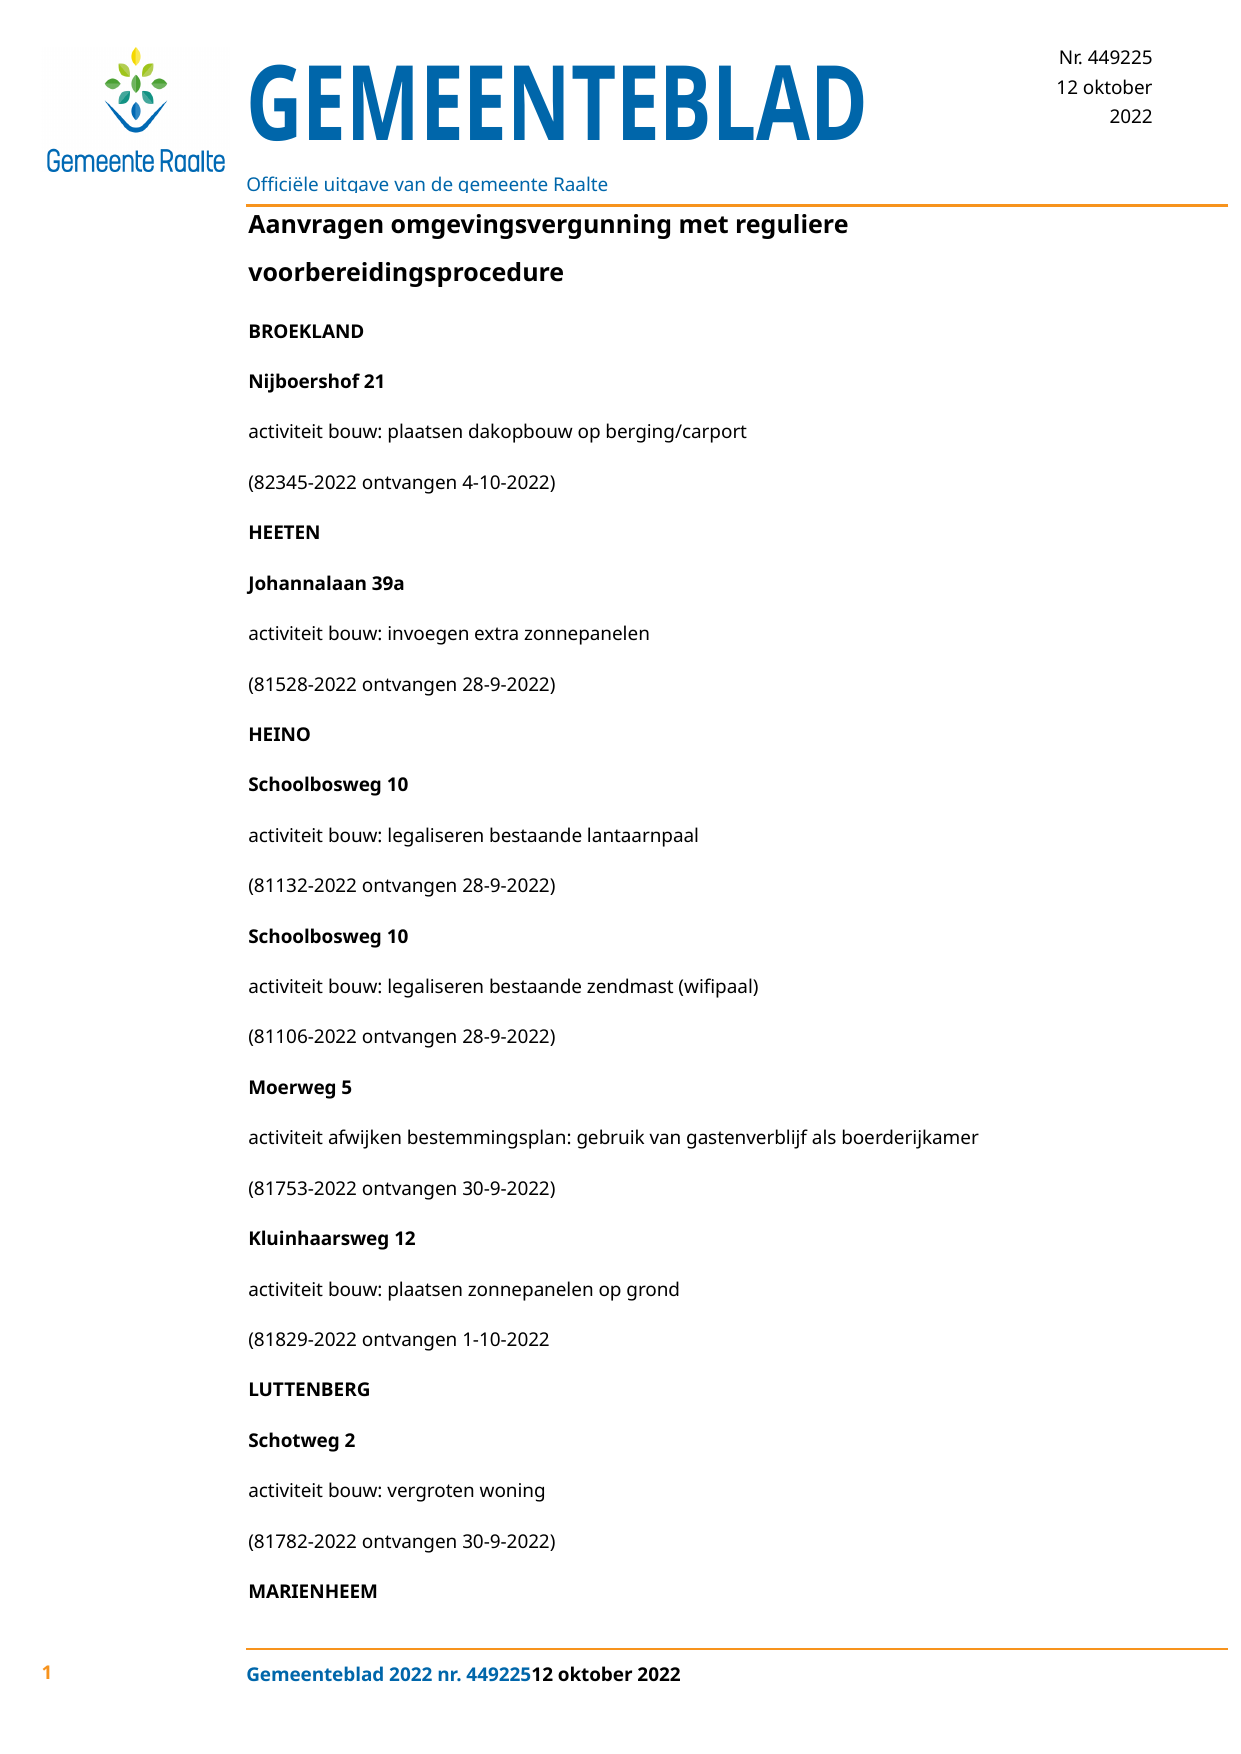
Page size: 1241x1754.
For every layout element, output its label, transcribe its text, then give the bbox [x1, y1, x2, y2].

text (81528-2022 ontvangen 28-9-2022) [248, 671, 1152, 697]
text BROEKLAND [248, 318, 1152, 344]
text (81106-2022 ontvangen 28-9-2022) [248, 1024, 1152, 1049]
text activiteit afwijken bestemmingsplan: gebruik van gastenverblijf als boerderijkamer [248, 1124, 1152, 1150]
text LUTTENBERG [248, 1377, 1152, 1402]
text (81132-2022 ontvangen 28-9-2022) [248, 872, 1152, 898]
text (81782-2022 ontvangen 30-9-2022) [248, 1528, 1152, 1554]
text activiteit bouw: legaliseren bestaande zendmast (wifipaal) [248, 973, 1152, 999]
text Nijboershof 21 [248, 368, 1152, 394]
text activiteit bouw: plaatsen zonnepanelen op grond [248, 1276, 1152, 1302]
text (81829-2022 ontvangen 1-10-2022 [248, 1326, 1152, 1352]
text Kluinhaarsweg 12 [248, 1225, 1152, 1251]
text activiteit bouw: plaatsen dakopbouw op berging/carport [248, 419, 1152, 444]
text Moerweg 5 [248, 1074, 1152, 1100]
text HEETEN [248, 519, 1152, 545]
text activiteit bouw: invoegen extra zonnepanelen [248, 620, 1152, 646]
text Schoolbosweg 10 [248, 923, 1152, 949]
picture [41, 47, 231, 172]
text (82345-2022 ontvangen 4-10-2022) [248, 469, 1152, 495]
text Johannalaan 39a [248, 570, 1152, 596]
text activiteit bouw: legaliseren bestaande lantaarnpaal [248, 822, 1152, 848]
text (81753-2022 ontvangen 30-9-2022) [248, 1175, 1152, 1201]
text Aanvragen omgevingsvergunning met reguliere voorbereidingsprocedure [248, 207, 1152, 288]
text Schoolbosweg 10 [248, 772, 1152, 797]
text MARIENHEEM [248, 1578, 1152, 1604]
text HEINO [248, 721, 1152, 747]
text activiteit bouw: vergroten woning [248, 1477, 1152, 1503]
text Schotweg 2 [248, 1427, 1152, 1453]
